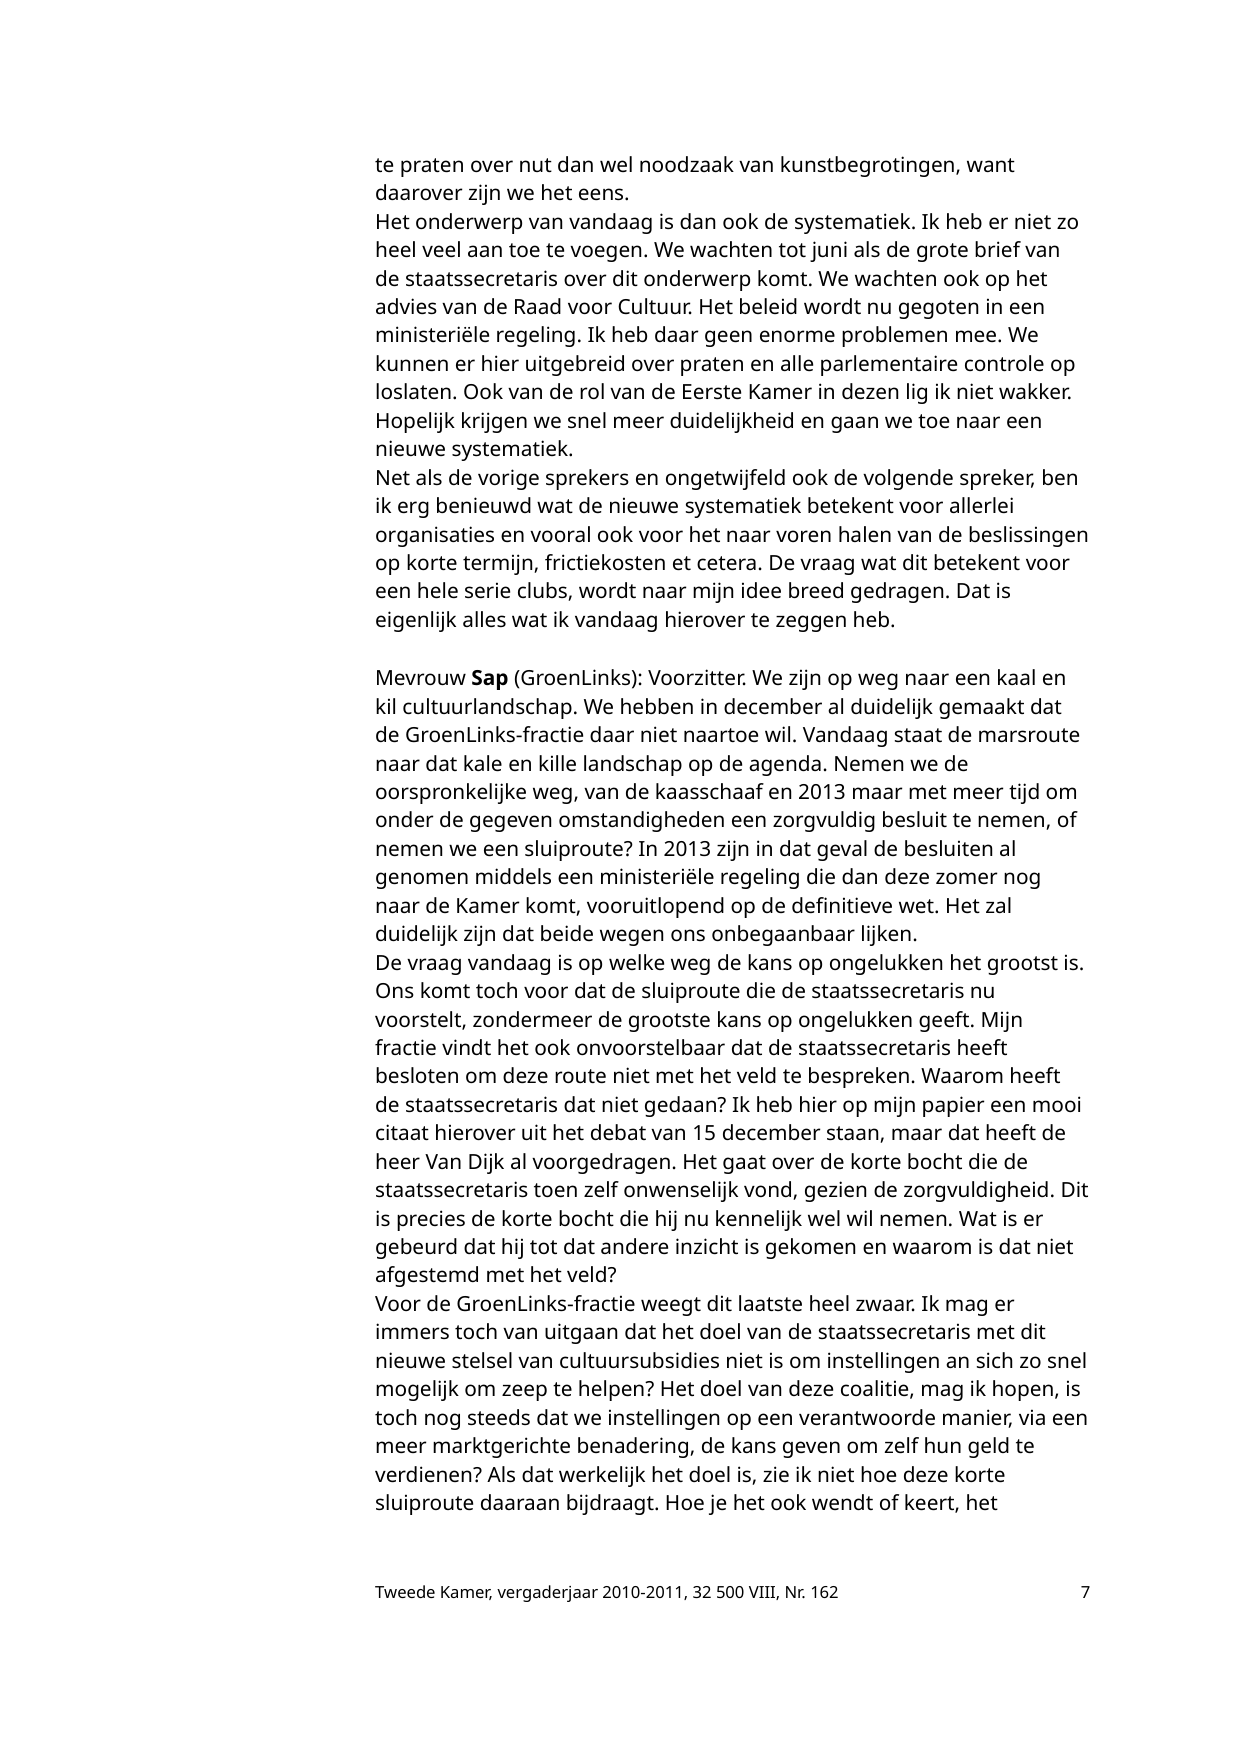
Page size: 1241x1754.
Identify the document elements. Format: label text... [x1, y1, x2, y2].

text De vraag vandaag is op welke weg de kans op ongelukken het grootst is. Ons komt toch voor dat de sluiproute die de staatssecretaris nu voorstelt, zondermeer de grootste kans op ongelukken geeft. Mijn fractie vindt het ook onvoorstelbaar dat de staatssecretaris heeft besloten om deze route niet met het veld te bespreken. Waarom heeft de staatssecretaris dat niet gedaan? Ik heb hier op mijn papier een mooi citaat hierover uit het debat van 15 december staan, maar dat heeft de heer Van Dijk al voorgedragen. Het gaat over de korte bocht die de staatssecretaris toen zelf onwenselijk vond, gezien de zorgvuldigheid. Dit is precies de korte bocht die hij nu kennelijk wel wil nemen. Wat is er gebeurd dat hij tot dat andere inzicht is gekomen en waarom is dat niet afgestemd met het veld? [375, 948, 1090, 1289]
text te praten over nut dan wel noodzaak van kunstbegrotingen, want daarover zijn we het eens. [375, 150, 1090, 207]
text Het onderwerp van vandaag is dan ook de systematiek. Ik heb er niet zo heel veel aan toe te voegen. We wachten tot juni als de grote brief van de staatssecretaris over dit onderwerp komt. We wachten ook op het advies van de Raad voor Cultuur. Het beleid wordt nu gegoten in een ministeriële regeling. Ik heb daar geen enorme problemen mee. We kunnen er hier uitgebreid over praten en alle parlementaire controle op loslaten. Ook van de rol van de Eerste Kamer in dezen lig ik niet wakker. Hopelijk krijgen we snel meer duidelijkheid en gaan we toe naar een nieuwe systematiek. [375, 207, 1090, 463]
text Net als de vorige sprekers en ongetwijfeld ook de volgende spreker, ben ik erg benieuwd wat de nieuwe systematiek betekent voor allerlei organisaties en vooral ook voor het naar voren halen van de beslissingen op korte termijn, frictiekosten et cetera. De vraag wat dit betekent voor een hele serie clubs, wordt naar mijn idee breed gedragen. Dat is eigenlijk alles wat ik vandaag hierover te zeggen heb. [375, 463, 1090, 633]
text Mevrouw Sap (GroenLinks): Voorzitter. We zijn op weg naar een kaal en kil cultuurlandschap. We hebben in december al duidelijk gemaakt dat de GroenLinks-fractie daar niet naartoe wil. Vandaag staat de marsroute naar dat kale en kille landschap op de agenda. Nemen we de oorspronkelijke weg, van de kaasschaaf en 2013 maar met meer tijd om onder de gegeven omstandigheden een zorgvuldig besluit te nemen, of nemen we een sluiproute? In 2013 zijn in dat geval de besluiten al genomen middels een ministeriële regeling die dan deze zomer nog naar de Kamer komt, vooruitlopend op de definitieve wet. Het zal duidelijk zijn dat beide wegen ons onbegaanbaar lijken. [375, 663, 1090, 948]
text Voor de GroenLinks-fractie weegt dit laatste heel zwaar. Ik mag er immers toch van uitgaan dat het doel van de staatssecretaris met dit nieuwe stelsel van cultuursubsidies niet is om instellingen an sich zo snel mogelijk om zeep te helpen? Het doel van deze coalitie, mag ik hopen, is toch nog steeds dat we instellingen op een verantwoorde manier, via een meer marktgerichte benadering, de kans geven om zelf hun geld te verdienen? Als dat werkelijk het doel is, zie ik niet hoe deze korte sluiproute daaraan bijdraagt. Hoe je het ook wendt of keert, het [375, 1289, 1090, 1517]
